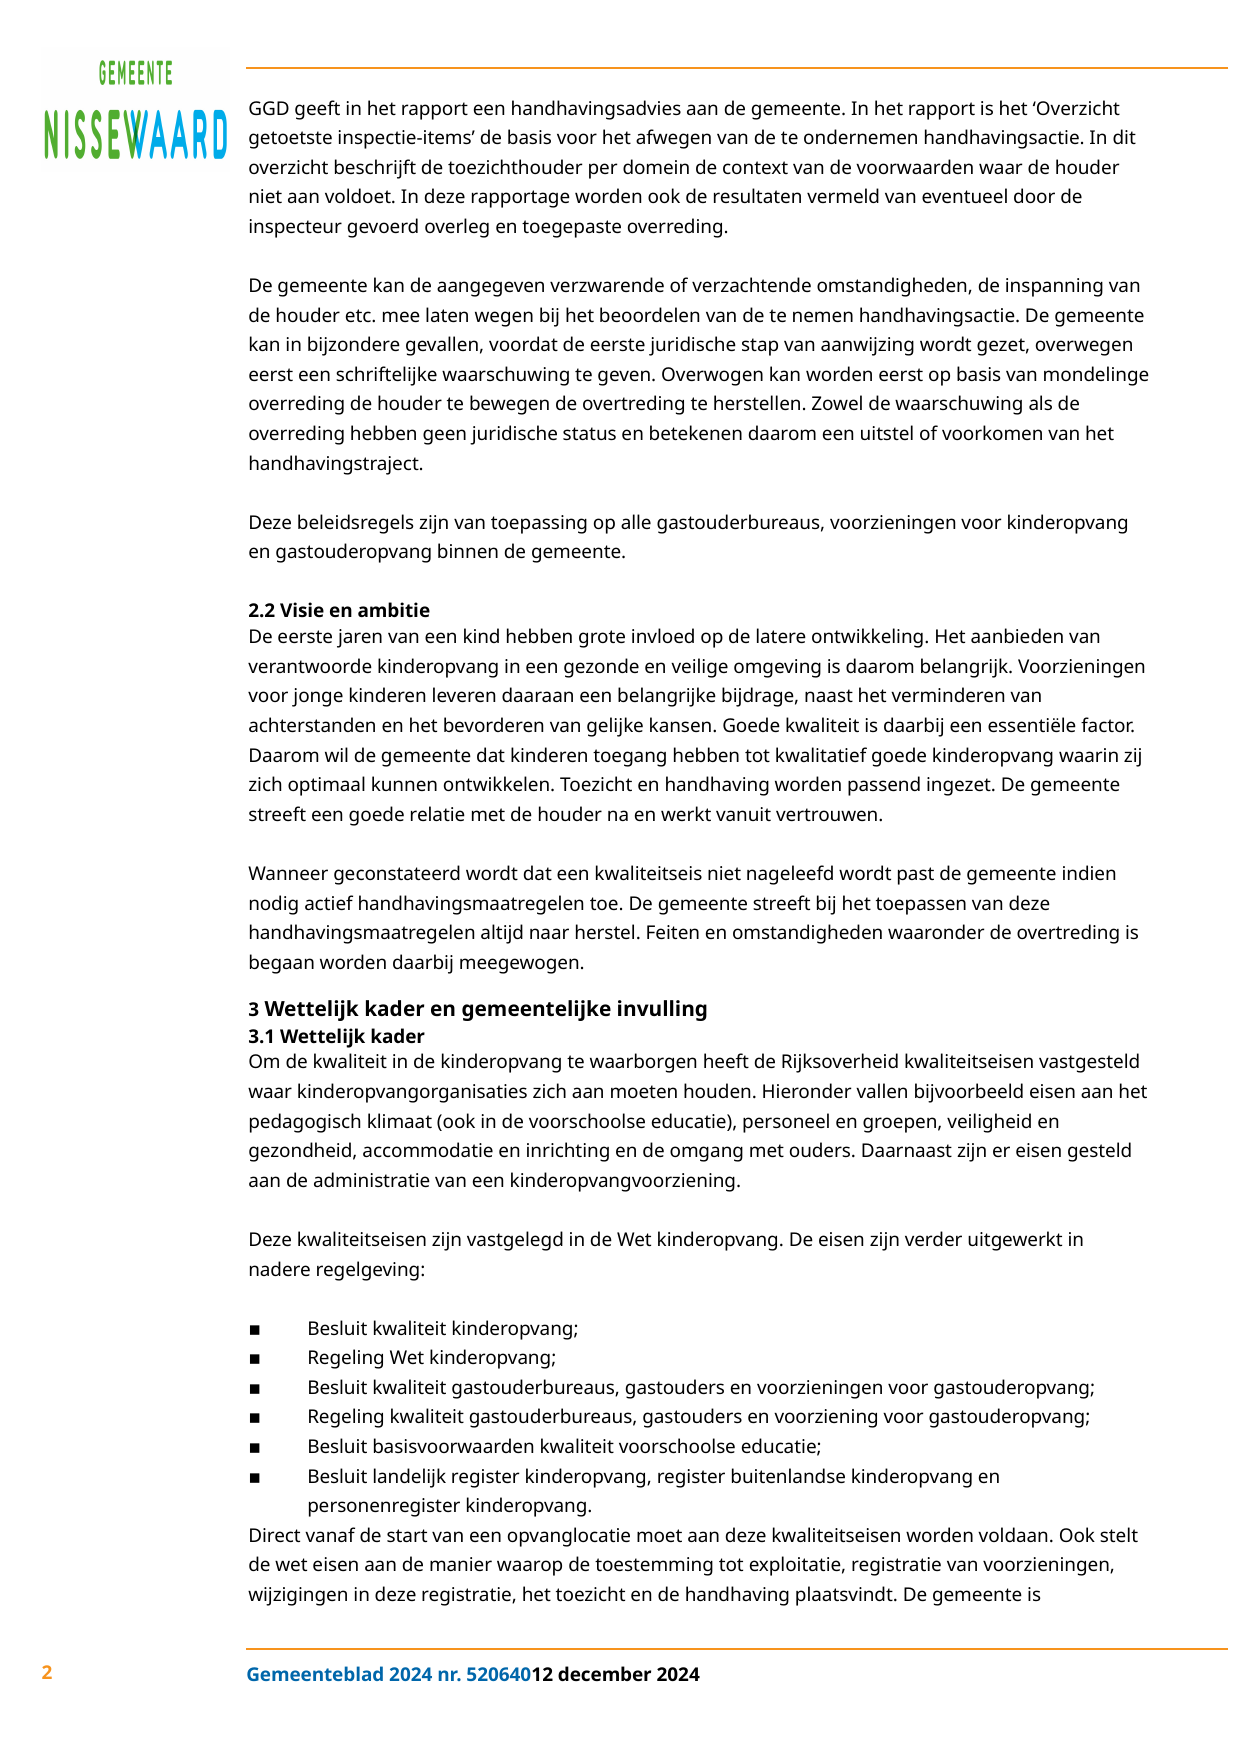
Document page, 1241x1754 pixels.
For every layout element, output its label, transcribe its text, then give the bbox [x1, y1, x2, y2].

list Besluit basisvoorwaarden kwaliteit voorschoolse educatie; [248, 1433, 1152, 1459]
text Wanneer geconstateerd wordt dat een kwaliteitseis niet nageleefd wordt past de gemeente indien nodig actief handhavingsmaatregelen toe. De gemeente streeft bij het toepassen van deze handhavingsmaatregelen altijd naar herstel. Feiten en omstandigheden waaronder de overtreding is begaan worden daarbij meegewogen. [248, 860, 1152, 974]
text GGD geeft in het rapport een handhavingsadvies aan de gemeente. In het rapport is het ‘Overzicht getoetste inspectie-items’ de basis voor het afwegen van de te ondernemen handhavingsactie. In dit overzicht beschrijft de toezichthouder per domein de context van de voorwaarden waar de houder niet aan voldoet. In deze rapportage worden ook de resultaten vermeld van eventueel door de inspecteur gevoerd overleg en toegepaste overreding. [248, 95, 1152, 239]
text 2.2 Visie en ambitie [248, 598, 1152, 623]
text Direct vanaf de start van een opvanglocatie moet aan deze kwaliteitseisen worden voldaan. Ook stelt de wet eisen aan de manier waarop de toestemming tot exploitatie, registratie van voorzieningen, wijzigingen in deze registratie, het toezicht en de handhaving plaatsvindt. De gemeente is [248, 1522, 1152, 1607]
text Deze beleidsregels zijn van toepassing op alle gastouderbureaus, voorzieningen voor kinderopvang en gastouderopvang binnen de gemeente. [248, 509, 1152, 564]
list Regeling Wet kinderopvang; [248, 1344, 1152, 1370]
list Besluit kwaliteit gastouderbureaus, gastouders en voorzieningen voor gastouderopvang; [248, 1374, 1152, 1400]
text 3 Wettelijk kader en gemeentelijke invulling [248, 994, 1152, 1023]
text De gemeente kan de aangegeven verzwarende of verzachtende omstandigheden, de inspanning van de houder etc. mee laten wegen bij het beoordelen van de te nemen handhavingsactie. De gemeente kan in bijzondere gevallen, voordat de eerste juridische stap van aanwijzing wordt gezet, overwegen eerst een schriftelijke waarschuwing te geven. Overwogen kan worden eerst op basis van mondelinge overreding de houder te bewegen de overtreding te herstellen. Zowel de waarschuwing als de overreding hebben geen juridische status en betekenen daarom een uitstel of voorkomen van het handhavingstraject. [248, 272, 1152, 476]
picture [41, 47, 231, 172]
text 3.1 Wettelijk kader [248, 1023, 1152, 1049]
list Besluit kwaliteit kinderopvang; [248, 1315, 1152, 1341]
text Om de kwaliteit in de kinderopvang te waarborgen heeft de Rijksoverheid kwaliteitseisen vastgesteld waar kinderopvangorganisaties zich aan moeten houden. Hieronder vallen bijvoorbeeld eisen aan het pedagogisch klimaat (ook in de voorschoolse educatie), personeel en groepen, veiligheid en gezondheid, accommodatie en inrichting en de omgang met ouders. Daarnaast zijn er eisen gesteld aan de administratie van een kinderopvangvoorziening. [248, 1049, 1152, 1193]
list Besluit landelijk register kinderopvang, register buitenlandse kinderopvang en personenregister kinderopvang. [248, 1463, 1152, 1518]
list Regeling kwaliteit gastouderbureaus, gastouders en voorziening voor gastouderopvang; [248, 1404, 1152, 1429]
text Deze kwaliteitseisen zijn vastgelegd in de Wet kinderopvang. De eisen zijn verder uitgewerkt in nadere regelgeving: [248, 1226, 1152, 1281]
text De eerste jaren van een kind hebben grote invloed op de latere ontwikkeling. Het aanbieden van verantwoorde kinderopvang in een gezonde en veilige omgeving is daarom belangrijk. Voorzieningen voor jonge kinderen leveren daaraan een belangrijke bijdrage, naast het verminderen van achterstanden en het bevorderen van gelijke kansen. Goede kwaliteit is daarbij een essentiële factor. Daarom wil de gemeente dat kinderen toegang hebben tot kwalitatief goede kinderopvang waarin zij zich optimaal kunnen ontwikkelen. Toezicht en handhaving worden passend ingezet. De gemeente streeft een goede relatie met de houder na en werkt vanuit vertrouwen. [248, 623, 1152, 827]
